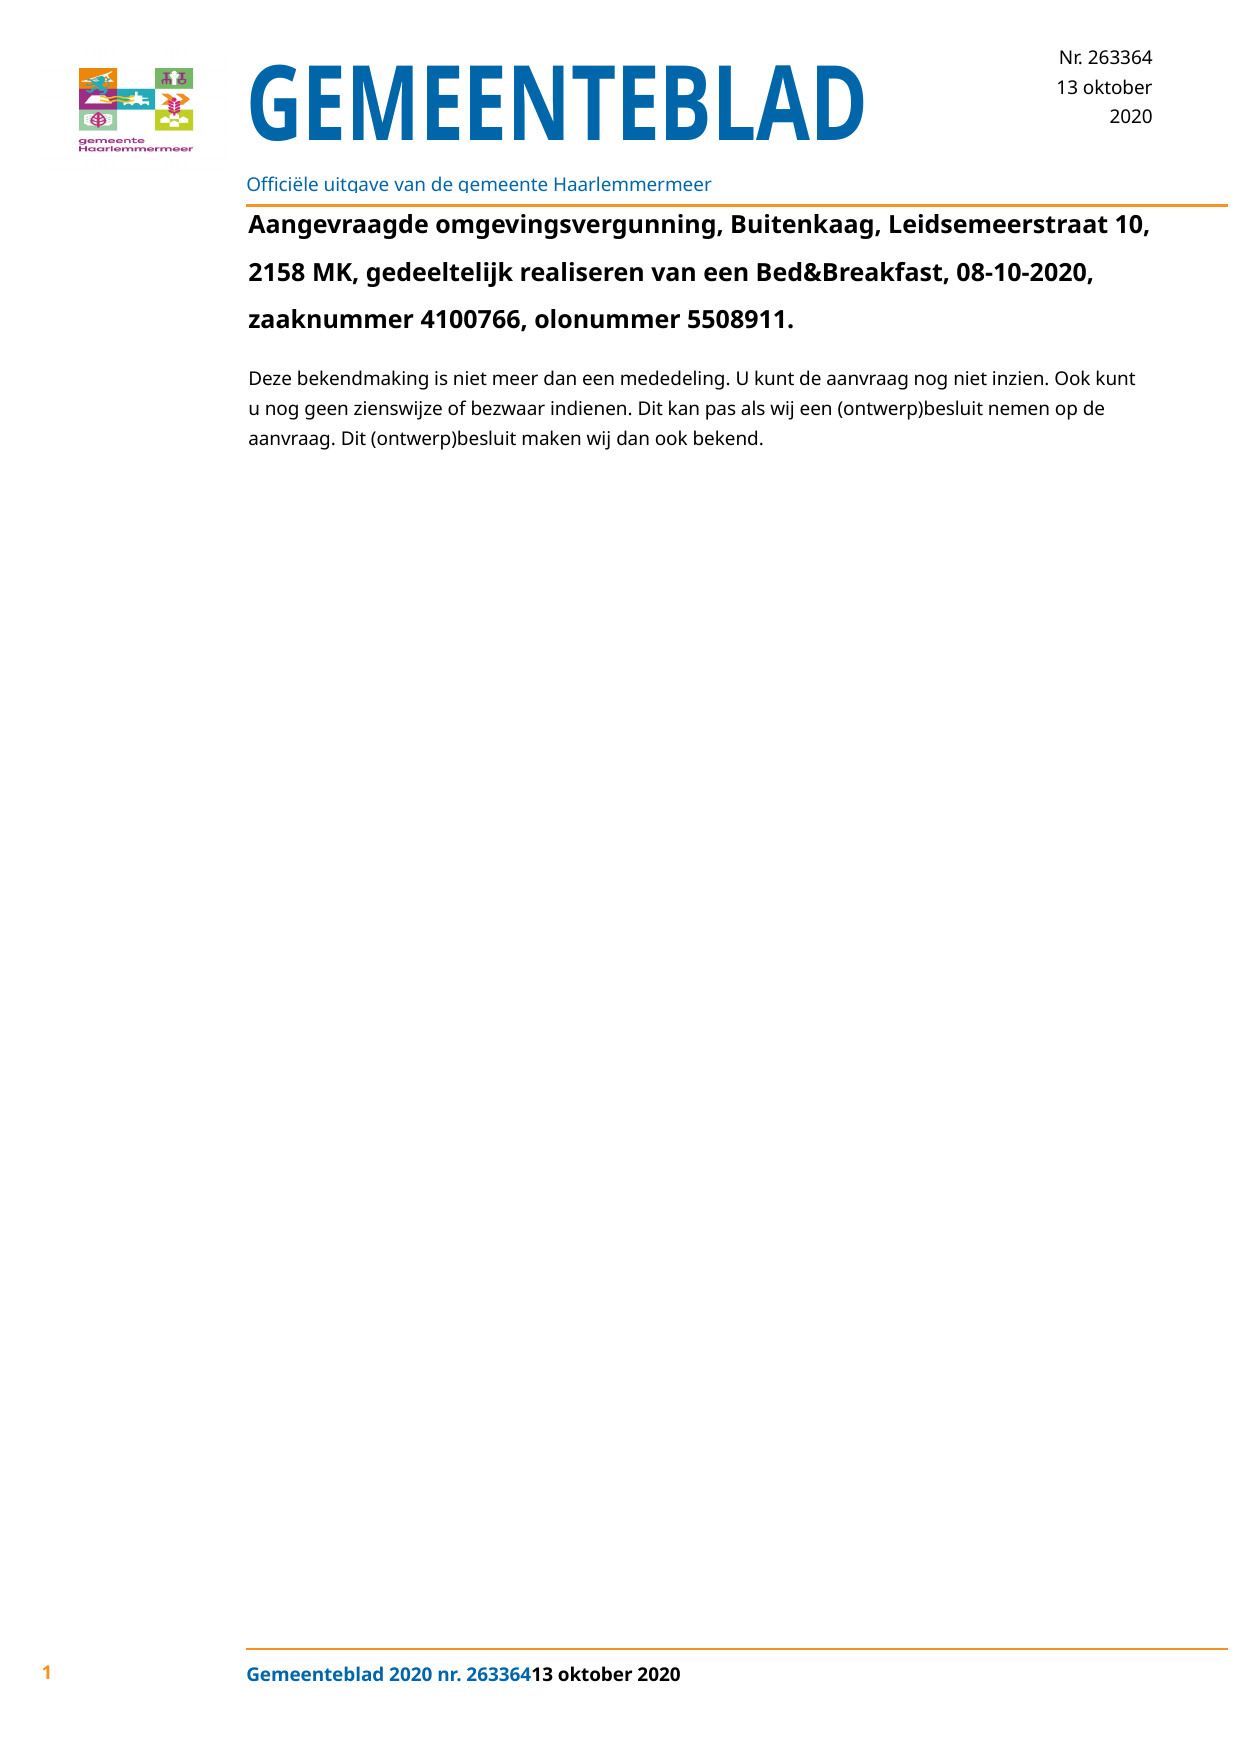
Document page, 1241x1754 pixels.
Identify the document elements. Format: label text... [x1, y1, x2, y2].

picture [41, 47, 231, 172]
text Aangevraagde omgevingsvergunning, Buitenkaag, Leidsemeerstraat 10, 2158 MK, gedeeltelijk realiseren van een Bed&Breakfast, 08-10-2020, zaaknummer 4100766, olonummer 5508911. [248, 207, 1152, 336]
text Deze bekendmaking is niet meer dan een mededeling. U kunt de aanvraag nog niet inzien. Ook kunt u nog geen zienswijze of bezwaar indienen. Dit kan pas als wij een (ontwerp)besluit nemen op de aanvraag. Dit (ontwerp)besluit maken wij dan ook bekend. [248, 366, 1152, 450]
